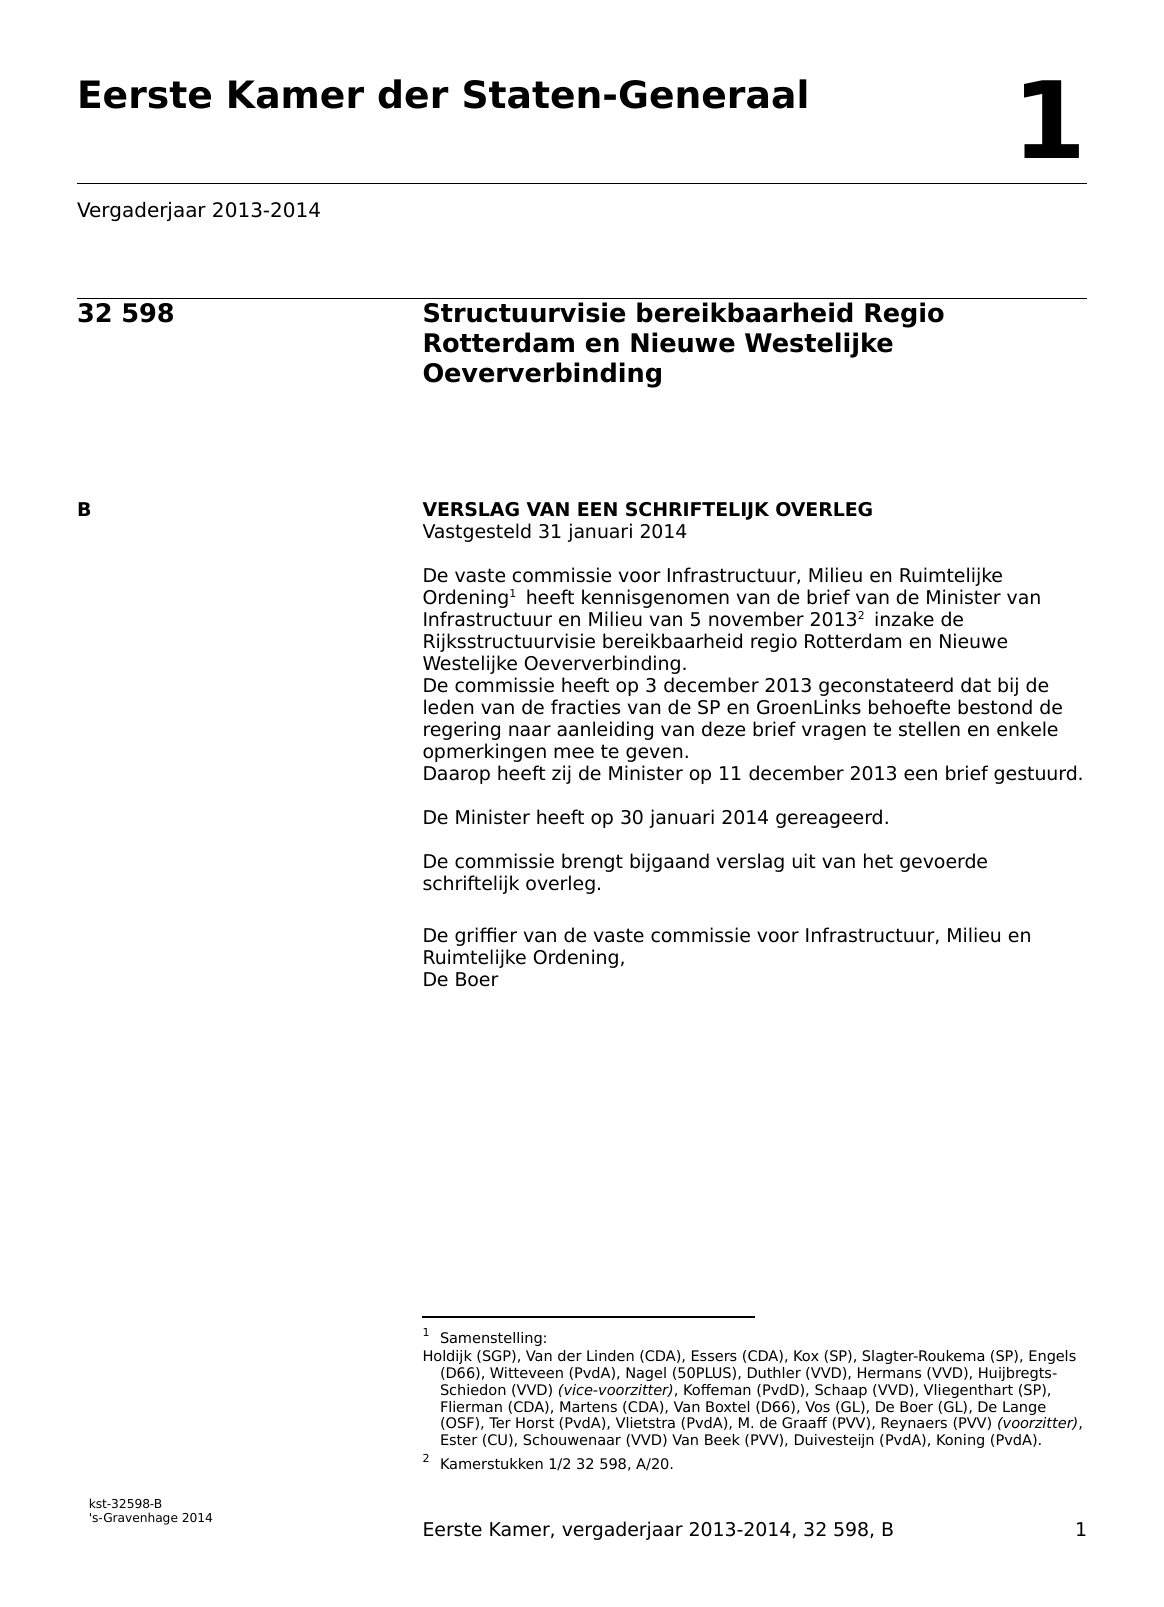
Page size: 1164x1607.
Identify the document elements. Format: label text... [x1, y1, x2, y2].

text De vaste commissie voor Infrastructuur, Milieu en Ruimtelijke Ordening heeft kennisgenomen van de brief van de Minister van Infrastructuur en Milieu van 5 november 2013 inzake de Rijksstructuurvisie bereikbaarheid regio Rotterdam en Nieuwe Westelijke Oeververbinding. [422, 565, 1087, 675]
text Samenstelling: [422, 1326, 1087, 1348]
text kst-32598-B [88, 1497, 323, 1511]
subtitle B VERSLAG VAN EEN SCHRIFTELIJK OVERLEG [77, 499, 1087, 521]
text 's-Gravenhage 2014 [88, 1511, 323, 1525]
text Holdijk (SGP), Van der Linden (CDA), Essers (CDA), Kox (SP), Slagter-Roukema (SP), Engels (D66), Witteveen (PvdA), Nagel (50PLUS), Duthler (VVD), Hermans (VVD), Huijbregts-Schiedon (VVD) (vice-voorzitter), Koffeman (PvdD), Schaap (VVD), Vliegenthart (SP), Flierman (CDA), Martens (CDA), Van Boxtel (D66), Vos (GL), De Boer (GL), De Lange (OSF), Ter Horst (PvdA), Vlietstra (PvdA), M. de Graaff (PVV), Reynaers (PVV) (voorzitter), Ester (CU), Schouwenaar (VVD) Van Beek (PVV), Duivesteijn (PvdA), Koning (PvdA). [422, 1348, 1087, 1449]
text De commissie brengt bijgaand verslag uit van het gevoerde schriftelijk overleg. [422, 851, 1087, 895]
text Vastgesteld 31 januari 2014 [422, 521, 1087, 543]
table_header Eerste Kamer der Staten-Generaal [77, 59, 886, 183]
table_cell Vergaderjaar 2013-2014 [77, 184, 1087, 298]
text De Minister heeft op 30 januari 2014 gereageerd. [422, 807, 1087, 829]
table_header 1 [886, 59, 1087, 183]
text Kamerstukken 1/2 32 598, A/20. [422, 1452, 1087, 1474]
text Daarop heeft zij de Minister op 11 december 2013 een brief gestuurd. [422, 763, 1087, 785]
text De commissie heeft op 3 december 2013 geconstateerd dat bij de leden van de fracties van de SP en GroenLinks behoefte bestond de regering naar aanleiding van deze brief vragen te stellen en enkele opmerkingen mee te geven. [422, 675, 1087, 763]
text De griffier van de vaste commissie voor Infrastructuur, Milieu en Ruimtelijke Ordening, De Boer [422, 925, 1087, 991]
subtitle 32 598 Structuurvisie bereikbaarheid Regio Rotterdam en Nieuwe Westelijke Oeververbinding [77, 299, 1087, 388]
